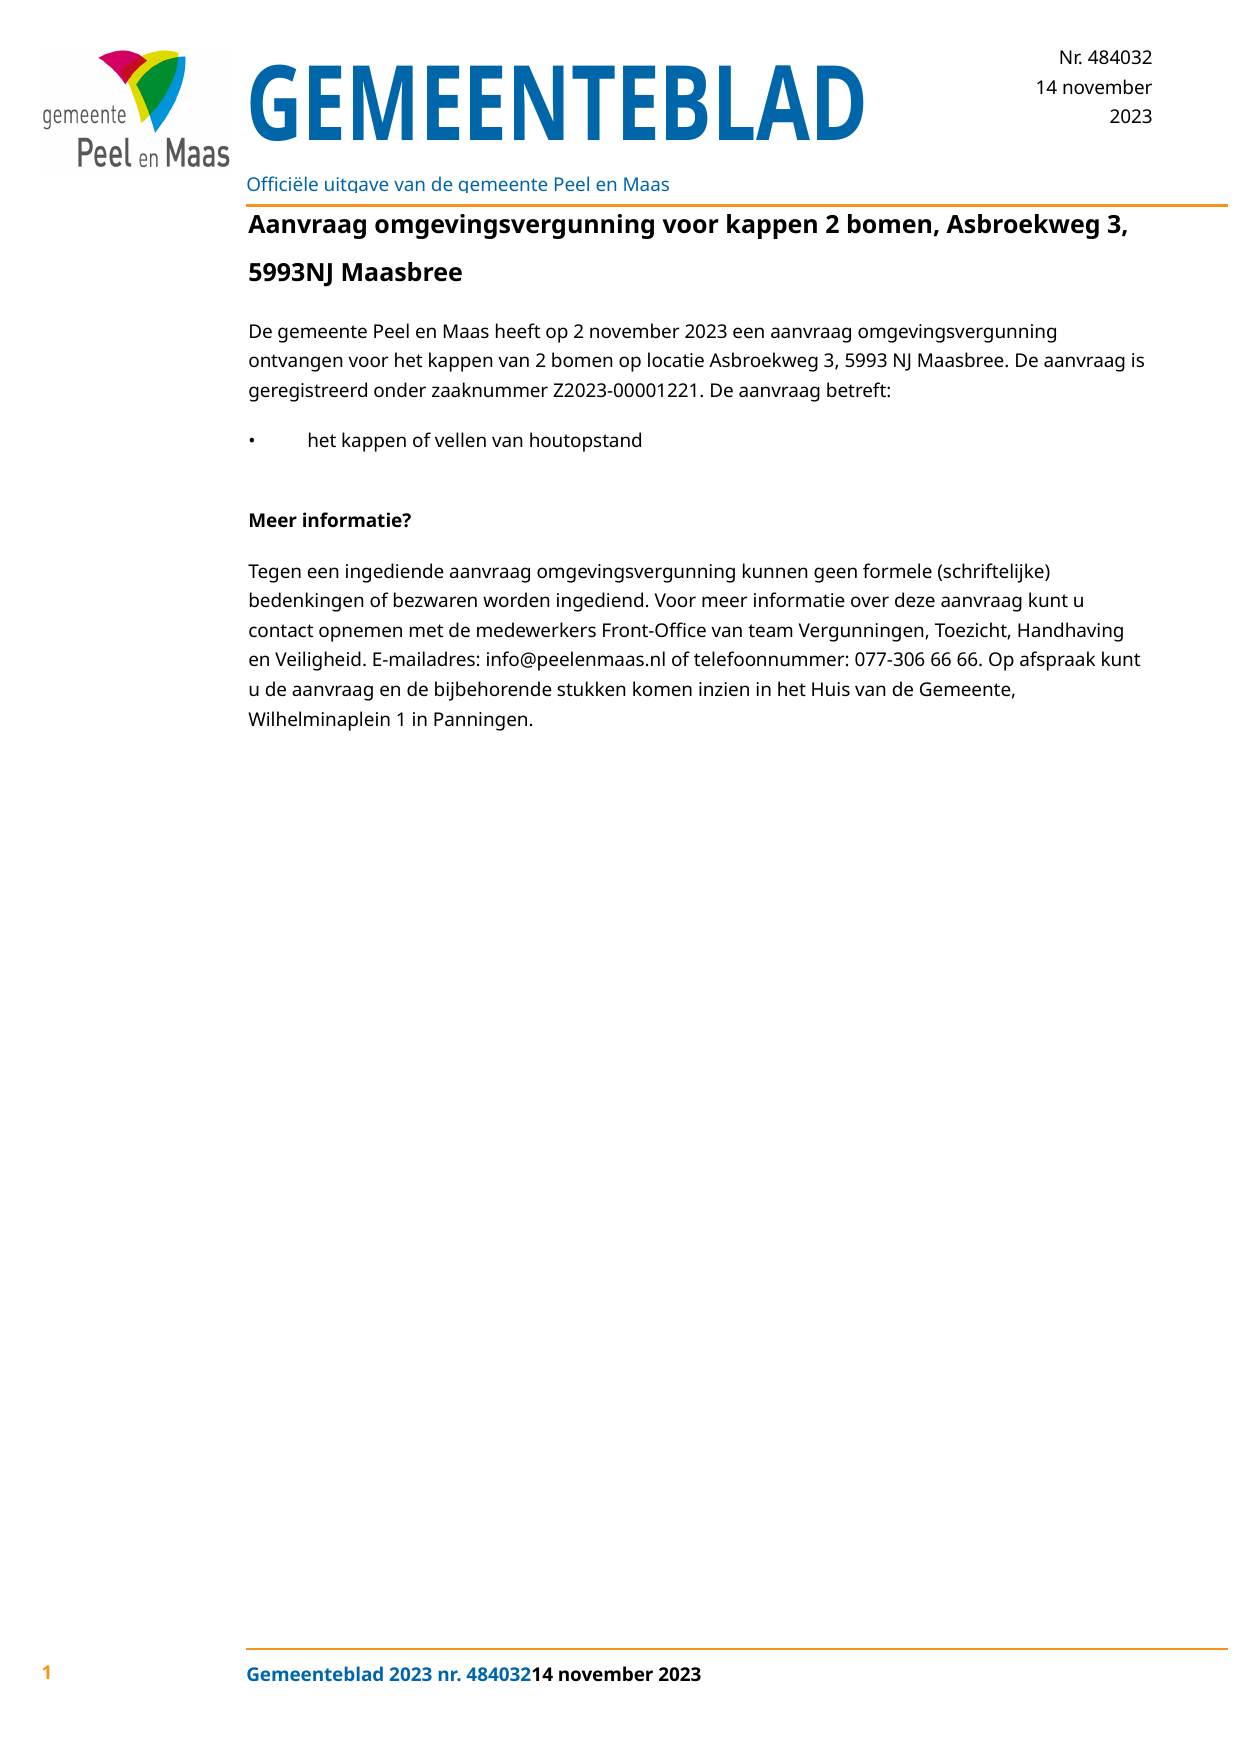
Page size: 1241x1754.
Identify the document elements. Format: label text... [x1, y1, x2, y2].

text De gemeente Peel en Maas heeft op 2 november 2023 een aanvraag omgevingsvergunning ontvangen voor het kappen van 2 bomen op locatie Asbroekweg 3, 5993 NJ Maasbree. De aanvraag is geregistreerd onder zaaknummer Z2023-00001221. De aanvraag betreft: [248, 318, 1152, 403]
text Aanvraag omgevingsvergunning voor kappen 2 bomen, Asbroekweg 3, 5993NJ Maasbree [248, 207, 1152, 288]
picture [41, 47, 231, 172]
text Tegen een ingediende aanvraag omgevingsvergunning kunnen geen formele (schriftelijke) bedenkingen of bezwaren worden ingediend. Voor meer informatie over deze aanvraag kunt u contact opnemen met de medewerkers Front-Office van team Vergunningen, Toezicht, Handhaving en Veiligheid. E-mailadres: info@peelenmaas.nl of telefoonnummer: 077-306 66 66. Op afspraak kunt u de aanvraag en de bijbehorende stukken komen inzien in het Huis van de Gemeente, Wilhelminaplein 1 in Panningen. [248, 558, 1152, 732]
list het kappen of vellen van houtopstand [248, 427, 1152, 453]
text Meer informatie? [248, 507, 1152, 533]
